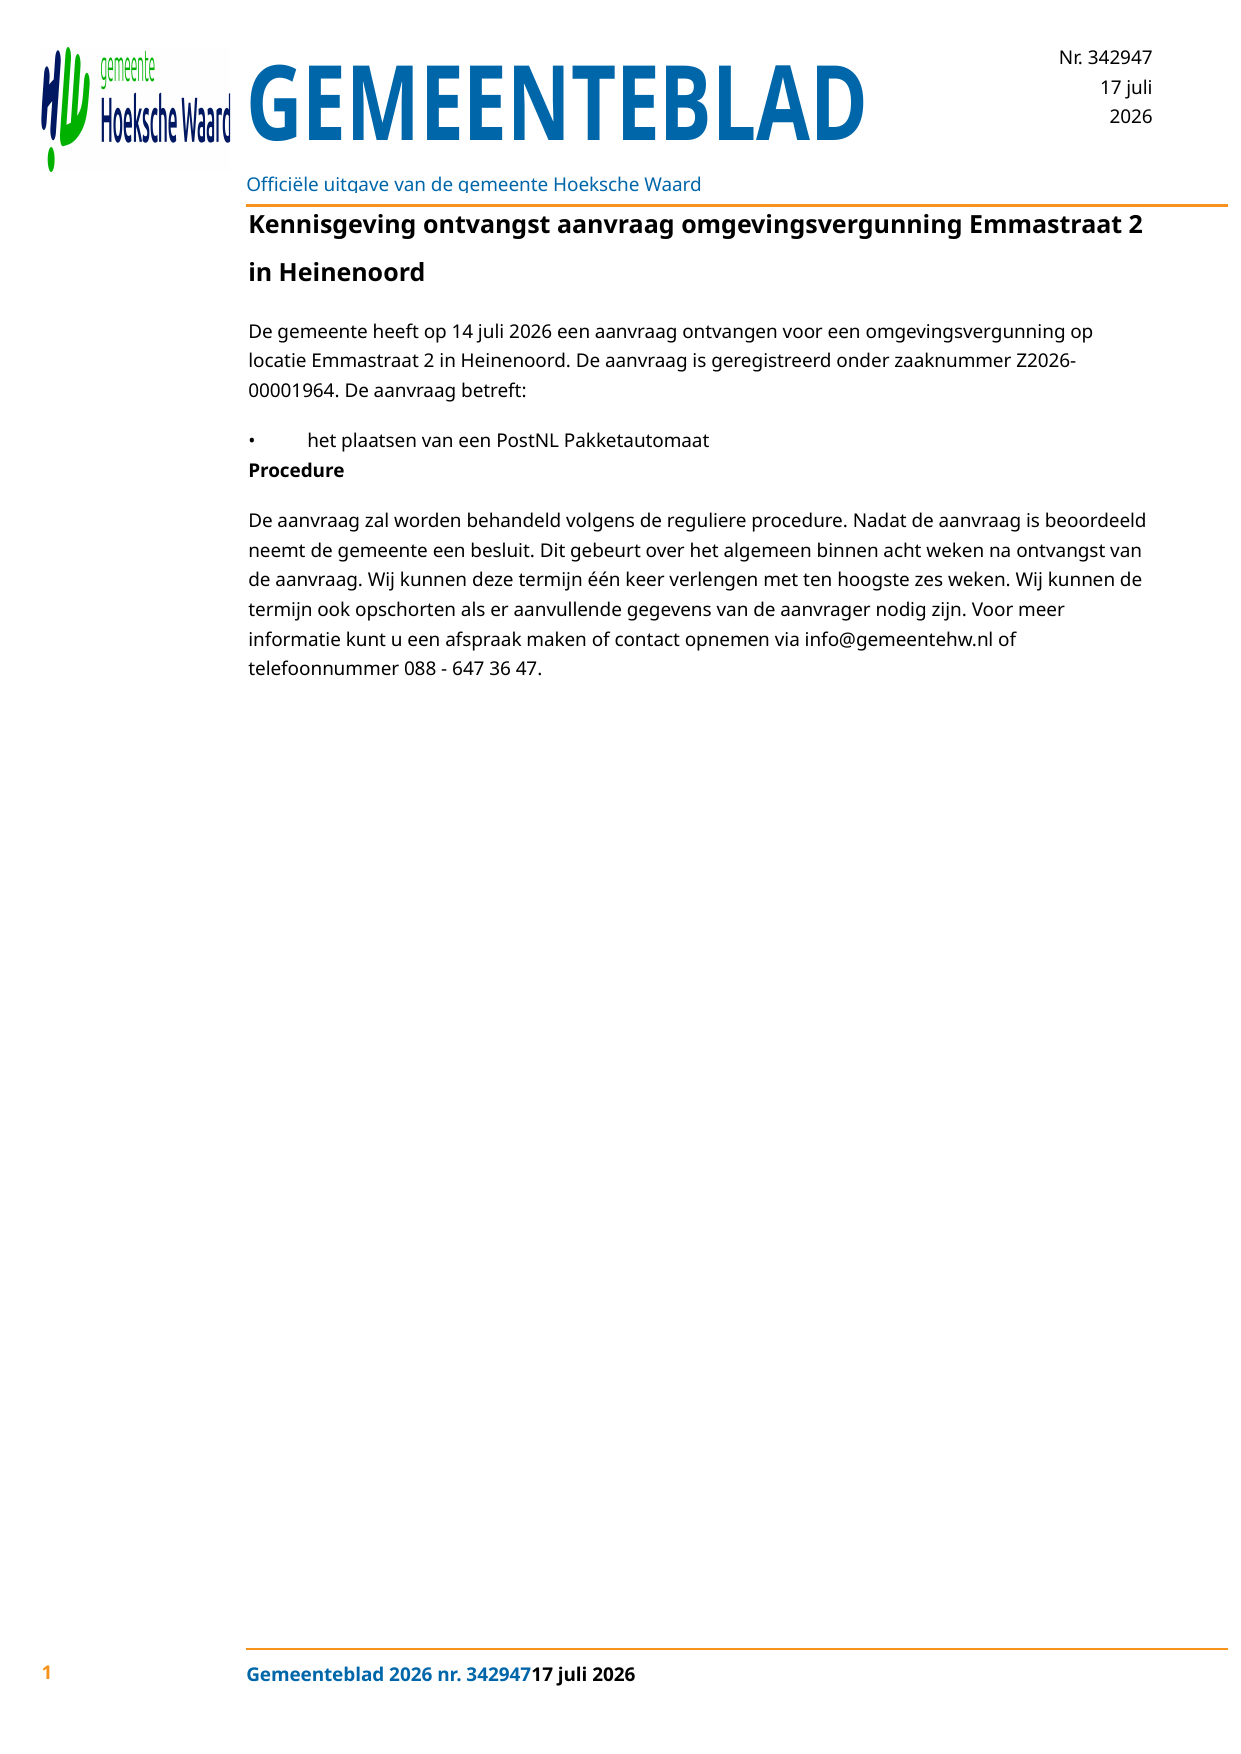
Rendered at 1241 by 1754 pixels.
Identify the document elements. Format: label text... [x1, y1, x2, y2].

text De aanvraag zal worden behandeld volgens de reguliere procedure. Nadat de aanvraag is beoordeeld neemt de gemeente een besluit. Dit gebeurt over het algemeen binnen acht weken na ontvangst van de aanvraag. Wij kunnen deze termijn één keer verlengen met ten hoogste zes weken. Wij kunnen de termijn ook opschorten als er aanvullende gegevens van de aanvrager nodig zijn. Voor meer informatie kunt u een afspraak maken of contact opnemen via info@gemeentehw.nl of telefoonnummer 088 - 647 36 47. [248, 507, 1152, 681]
text Procedure [248, 457, 1152, 483]
picture [41, 47, 231, 172]
text De gemeente heeft op 14 juli 2026 een aanvraag ontvangen voor een omgevingsvergunning op locatie Emmastraat 2 in Heinenoord. De aanvraag is geregistreerd onder zaaknummer Z2026-00001964. De aanvraag betreft: [248, 318, 1152, 403]
text Kennisgeving ontvangst aanvraag omgevingsvergunning Emmastraat 2 in Heinenoord [248, 207, 1152, 288]
list het plaatsen van een PostNL Pakketautomaat [248, 427, 1152, 453]
